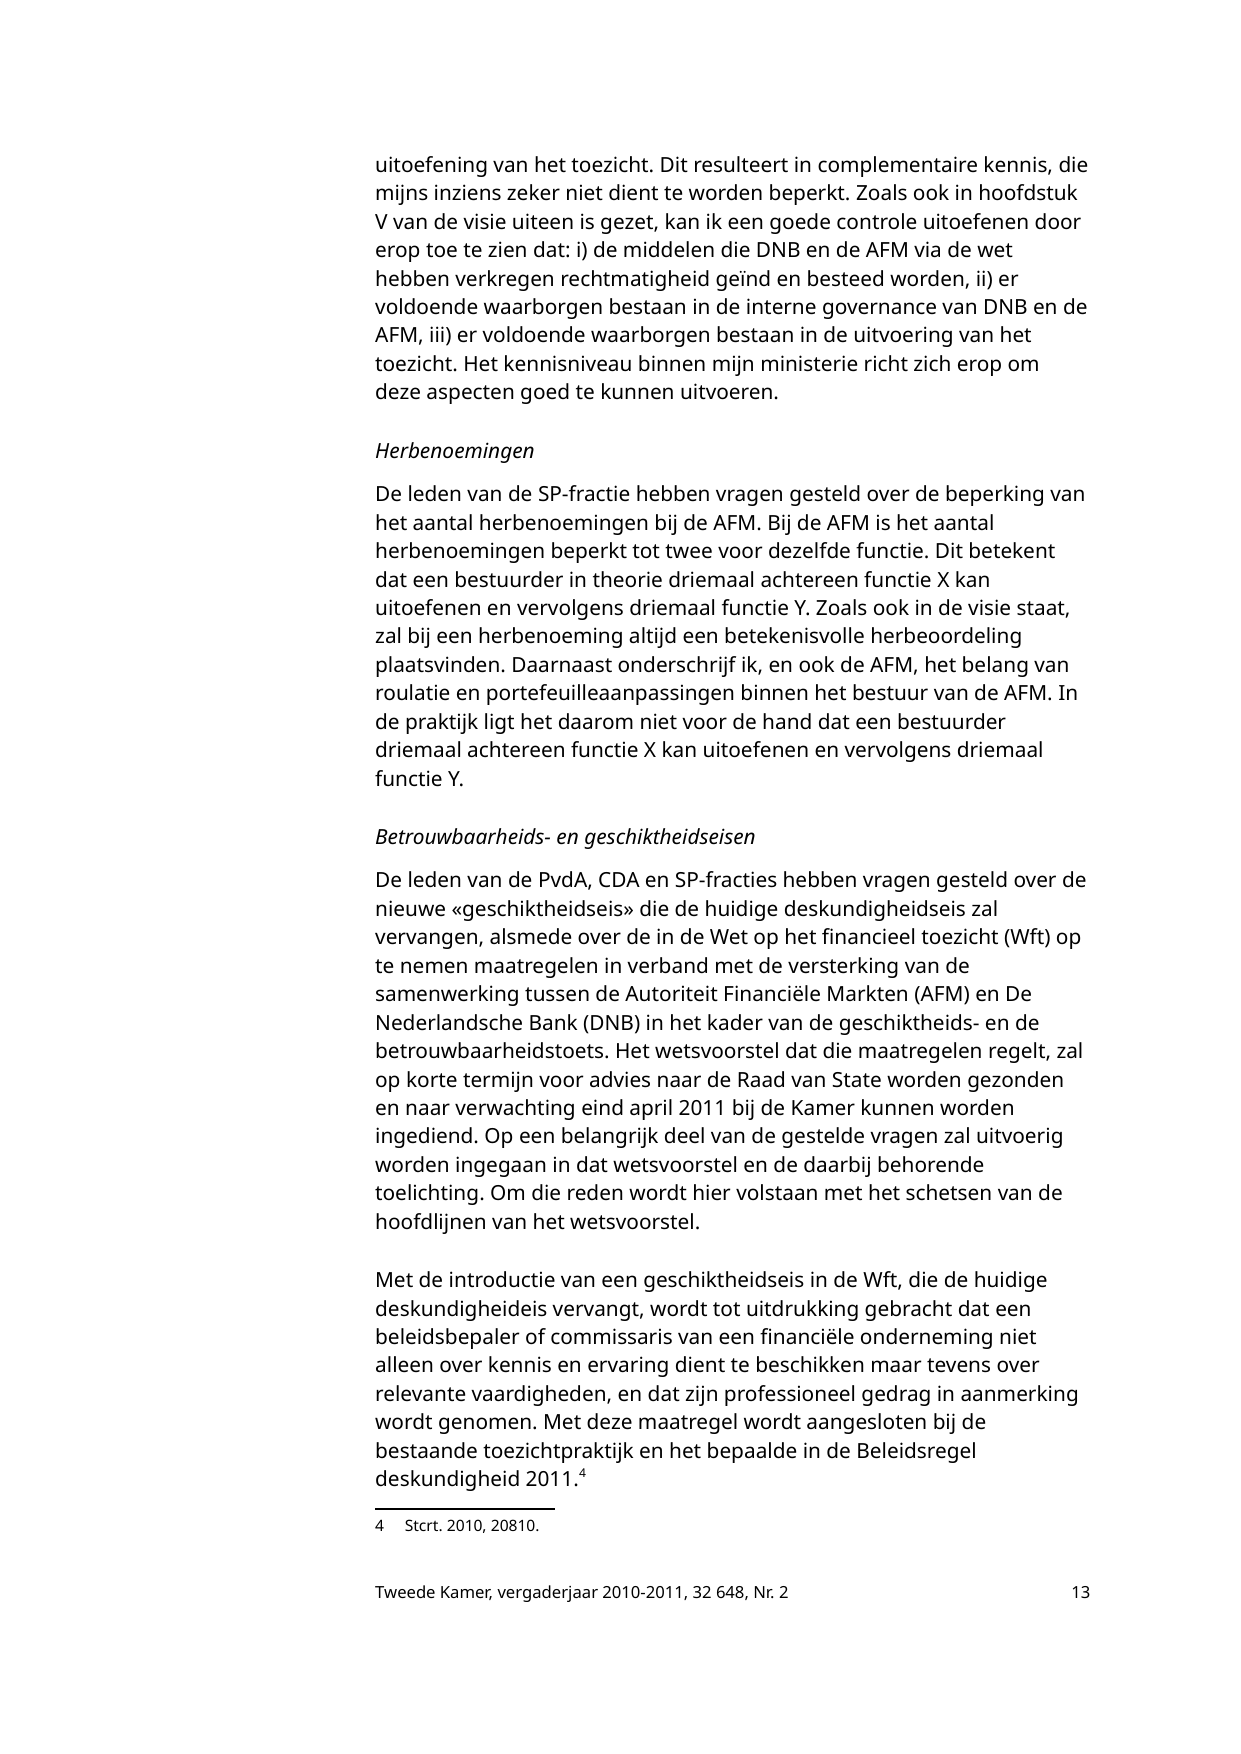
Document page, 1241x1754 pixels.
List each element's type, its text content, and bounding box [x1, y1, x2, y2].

text Herbenoemingen [375, 436, 1090, 464]
text De leden van de SP-fractie hebben vragen gesteld over de beperking van het aantal herbenoemingen bij de AFM. Bij de AFM is het aantal herbenoemingen beperkt tot twee voor dezelfde functie. Dit betekent dat een bestuurder in theorie driemaal achtereen functie X kan uitoefenen en vervolgens driemaal functie Y. Zoals ook in de visie staat, zal bij een herbenoeming altijd een betekenisvolle herbeoordeling plaatsvinden. Daarnaast onderschrijf ik, en ook de AFM, het belang van roulatie en portefeuilleaanpassingen binnen het bestuur van de AFM. In de praktijk ligt het daarom niet voor de hand dat een bestuurder driemaal achtereen functie X kan uitoefenen en vervolgens driemaal functie Y. [375, 479, 1090, 792]
text Stcrt. 2010, 20810. [375, 1508, 1090, 1536]
text Met de introductie van een geschiktheidseis in de Wft, die de huidige deskundigheideis vervangt, wordt tot uitdrukking gebracht dat een beleidsbepaler of commissaris van een financiële onderneming niet alleen over kennis en ervaring dient te beschikken maar tevens over relevante vaardigheden, en dat zijn professioneel gedrag in aanmerking wordt genomen. Met deze maatregel wordt aangesloten bij de bestaande toezichtpraktijk en het bepaalde in de Beleidsregel deskundigheid 2011. [375, 1265, 1090, 1493]
text Betrouwbaarheids- en geschiktheidseisen [375, 822, 1090, 851]
text De leden van de PvdA, CDA en SP-fracties hebben vragen gesteld over de nieuwe «geschiktheidseis» die de huidige deskundigheidseis zal vervangen, alsmede over de in de Wet op het financieel toezicht (Wft) op te nemen maatregelen in verband met de versterking van de samenwerking tussen de Autoriteit Financiële Markten (AFM) en De Nederlandsche Bank (DNB) in het kader van de geschiktheids- en de betrouwbaarheidstoets. Het wetsvoorstel dat die maatregelen regelt, zal op korte termijn voor advies naar de Raad van State worden gezonden en naar verwachting eind april 2011 bij de Kamer kunnen worden ingediend. Op een belangrijk deel van de gestelde vragen zal uitvoerig worden ingegaan in dat wetsvoorstel en de daarbij behorende toelichting. Om die reden wordt hier volstaan met het schetsen van de hoofdlijnen van het wetsvoorstel. [375, 866, 1090, 1235]
text uitoefening van het toezicht. Dit resulteert in complementaire kennis, die mijns inziens zeker niet dient te worden beperkt. Zoals ook in hoofdstuk V van de visie uiteen is gezet, kan ik een goede controle uitoefenen door erop toe te zien dat: i) de middelen die DNB en de AFM via de wet hebben verkregen rechtmatigheid geïnd en besteed worden, ii) er voldoende waarborgen bestaan in de interne governance van DNB en de AFM, iii) er voldoende waarborgen bestaan in de uitvoering van het toezicht. Het kennisniveau binnen mijn ministerie richt zich erop om deze aspecten goed te kunnen uitvoeren. [375, 150, 1090, 406]
